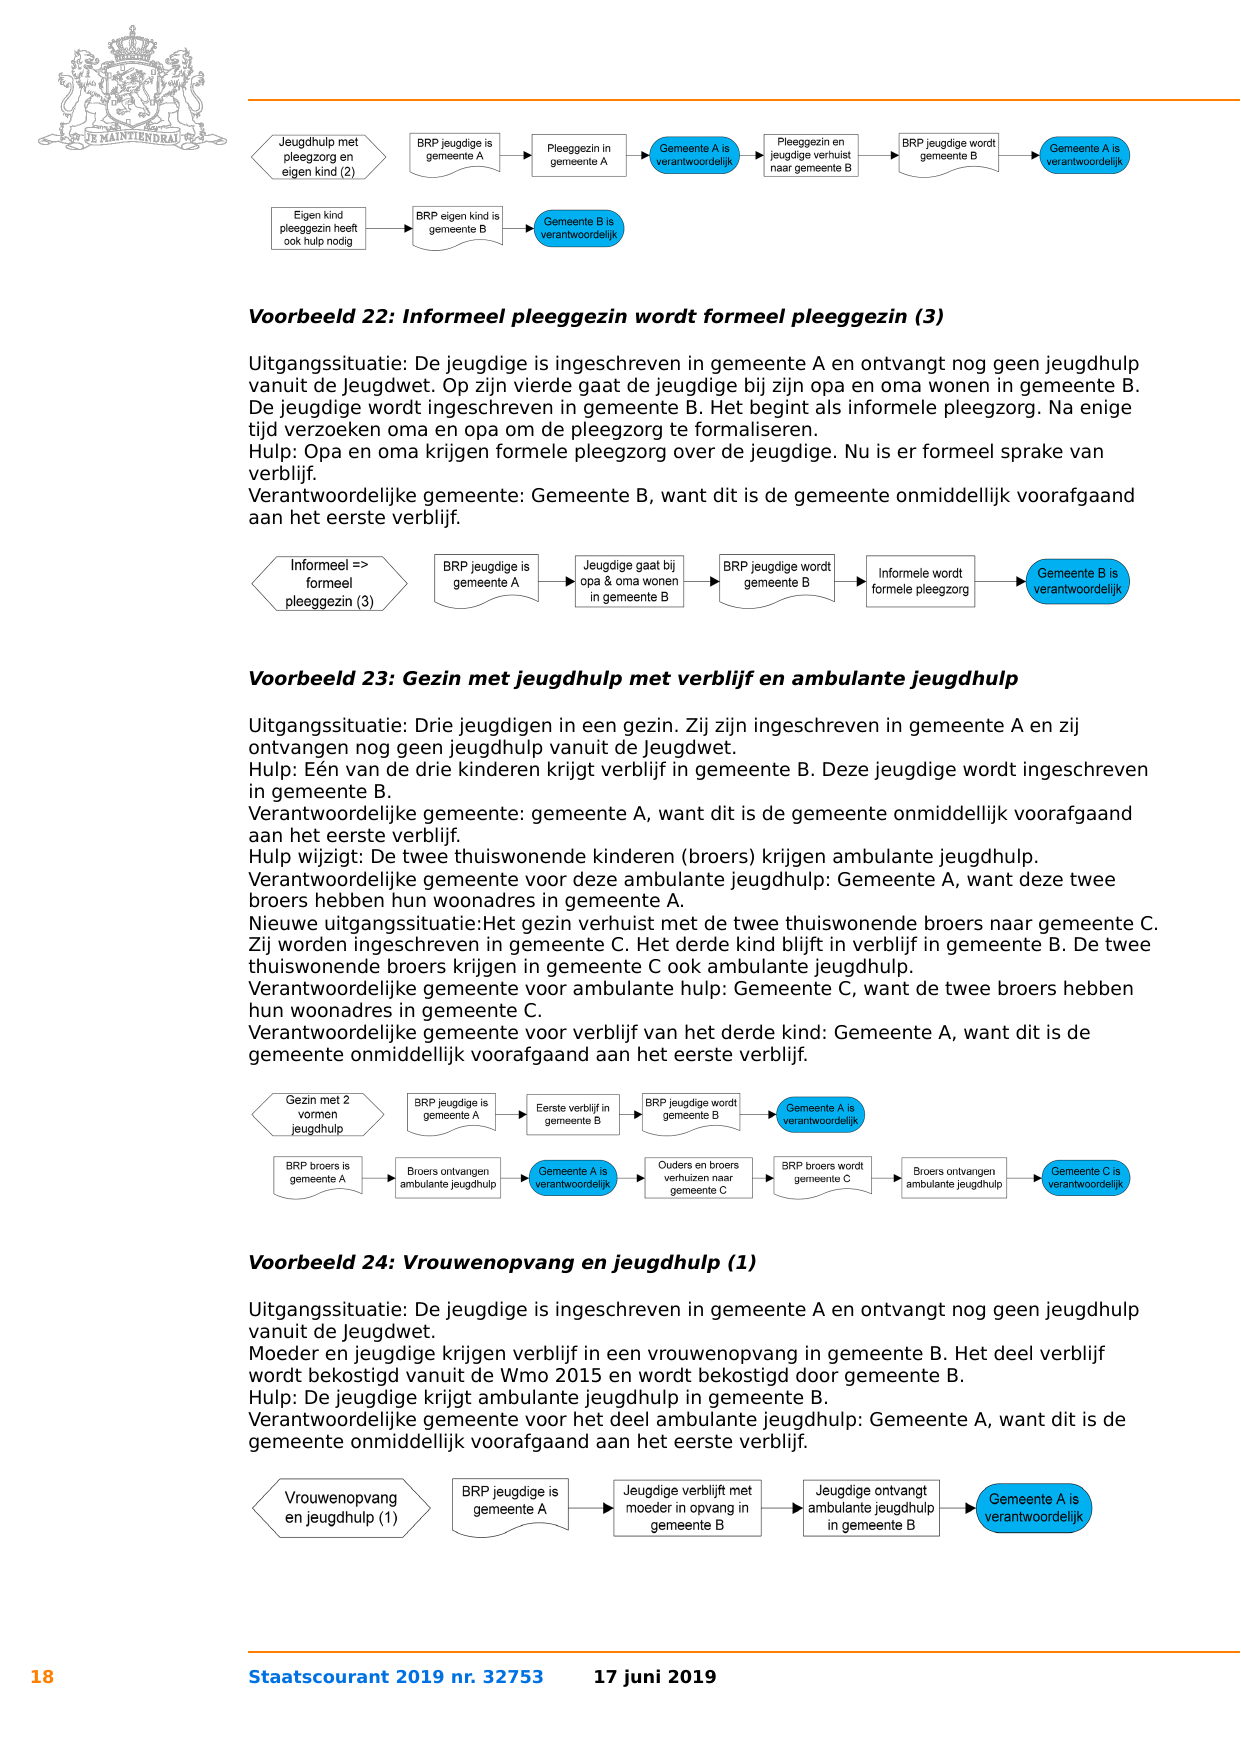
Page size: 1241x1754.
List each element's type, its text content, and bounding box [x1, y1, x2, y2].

text Uitgangssituatie: De jeugdige is ingeschreven in gemeente A en ontvangt nog geen jeugdhulp vanuit de Jeugdwet. [248, 1299, 1163, 1343]
text Uitgangssituatie: De jeugdige is ingeschreven in gemeente A en ontvangt nog geen jeugdhulp vanuit de Jeugdwet. Op zijn vierde gaat de jeugdige bij zijn opa en oma wonen in gemeente B. De jeugdige wordt ingeschreven in gemeente B. Het begint als informele pleegzorg. Na enige tijd verzoeken oma en opa om de pleegzorg te formaliseren. [248, 353, 1163, 441]
subtitle Voorbeeld 24: Vrouwenopvang en jeugdhulp (1) [248, 1252, 1163, 1274]
picture [38, 25, 227, 150]
subtitle Voorbeeld 22: Informeel pleeggezin wordt formeel pleeggezin (3) [248, 306, 1163, 328]
picture [248, 1475, 1134, 1540]
text Verantwoordelijke gemeente voor verblijf van het derde kind: Gemeente A, want dit is de gemeente onmiddellijk voorafgaand aan het eerste verblijf. [248, 1022, 1163, 1066]
text Verantwoordelijke gemeente voor ambulante hulp: Gemeente C, want de twee broers hebben hun woonadres in gemeente C. [248, 978, 1163, 1022]
picture [248, 550, 1134, 616]
subtitle Voorbeeld 23: Gezin met jeugdhulp met verblijf en ambulante jeugdhulp [248, 668, 1163, 689]
text Verantwoordelijke gemeente: Gemeente B, want dit is de gemeente onmiddellijk voorafgaand aan het eerste verblijf. [248, 485, 1163, 529]
picture [248, 130, 1134, 254]
text Hulp: De jeugdige krijgt ambulante jeugdhulp in gemeente B. [248, 1387, 1163, 1409]
text Hulp: Opa en oma krijgen formele pleegzorg over de jeugdige. Nu is er formeel sprake van verblijf. [248, 441, 1163, 485]
text Verantwoordelijke gemeente voor het deel ambulante jeugdhulp: Gemeente A, want dit is de gemeente onmiddellijk voorafgaand aan het eerste verblijf. [248, 1409, 1163, 1453]
text Hulp: Eén van de drie kinderen krijgt verblijf in gemeente B. Deze jeugdige wordt ingeschreven in gemeente B. [248, 758, 1163, 802]
text Nieuwe uitgangssituatie:Het gezin verhuist met de twee thuiswonende broers naar gemeente C. Zij worden ingeschreven in gemeente C. Het derde kind blijft in verblijf in gemeente B. De twee thuiswonende broers krijgen in gemeente C ook ambulante jeugdhulp. [248, 912, 1163, 978]
text Verantwoordelijke gemeente: gemeente A, want dit is de gemeente onmiddellijk voorafgaand aan het eerste verblijf. [248, 802, 1163, 846]
text Verantwoordelijke gemeente voor deze ambulante jeugdhulp: Gemeente A, want deze twee broers hebben hun woonadres in gemeente A. [248, 868, 1163, 912]
picture [248, 1088, 1134, 1201]
text Uitgangssituatie: Drie jeugdigen in een gezin. Zij zijn ingeschreven in gemeente A en zij ontvangen nog geen jeugdhulp vanuit de Jeugdwet. [248, 714, 1163, 758]
text Hulp wijzigt: De twee thuiswonende kinderen (broers) krijgen ambulante jeugdhulp. [248, 846, 1163, 868]
text Moeder en jeugdige krijgen verblijf in een vrouwenopvang in gemeente B. Het deel verblijf wordt bekostigd vanuit de Wmo 2015 en wordt bekostigd door gemeente B. [248, 1343, 1163, 1387]
